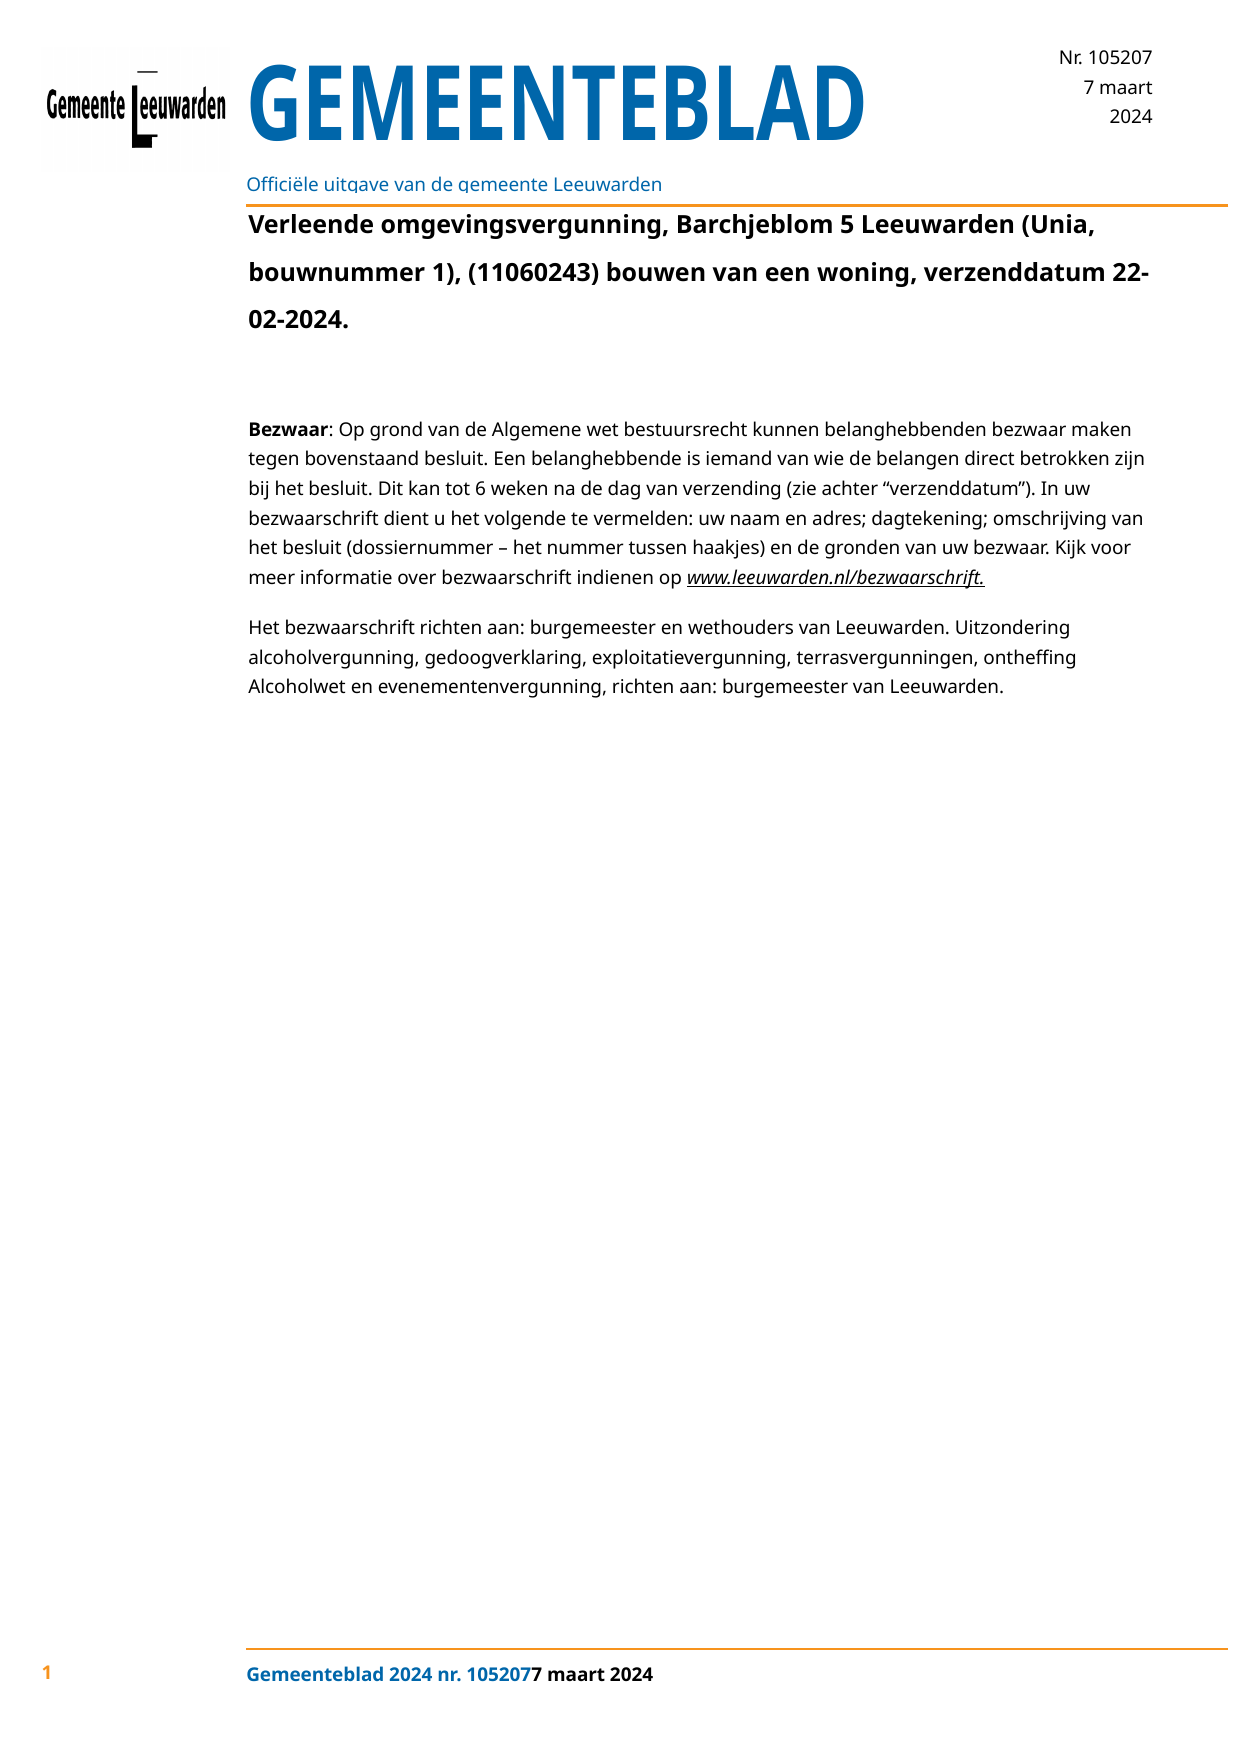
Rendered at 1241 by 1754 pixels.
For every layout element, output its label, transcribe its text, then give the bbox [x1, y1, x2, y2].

text Het bezwaarschrift richten aan: burgemeester en wethouders van Leeuwarden. Uitzondering alcoholvergunning, gedoogverklaring, exploitatievergunning, terrasvergunningen, ontheffing Alcoholwet en evenementenvergunning, richten aan: burgemeester van Leeuwarden. [248, 614, 1152, 699]
text Verleende omgevingsvergunning, Barchjeblom 5 Leeuwarden (Unia, bouwnummer 1), (11060243) bouwen van een woning, verzenddatum 22-02-2024. [248, 207, 1152, 336]
picture [41, 47, 231, 172]
text Bezwaar: Op grond van de Algemene wet bestuursrecht kunnen belanghebbenden bezwaar maken tegen bovenstaand besluit. Een belanghebbende is iemand van wie de belangen direct betrokken zijn bij het besluit. Dit kan tot 6 weken na de dag van verzending (zie achter “verzenddatum”). In uw bezwaarschrift dient u het volgende te vermelden: uw naam en adres; dagtekening; omschrijving van het besluit (dossiernummer – het nummer tussen haakjes) en de gronden van uw bezwaar. Kijk voor meer informatie over bezwaarschrift indienen op www.leeuwarden.nl/bezwaarschrift. [248, 416, 1152, 589]
